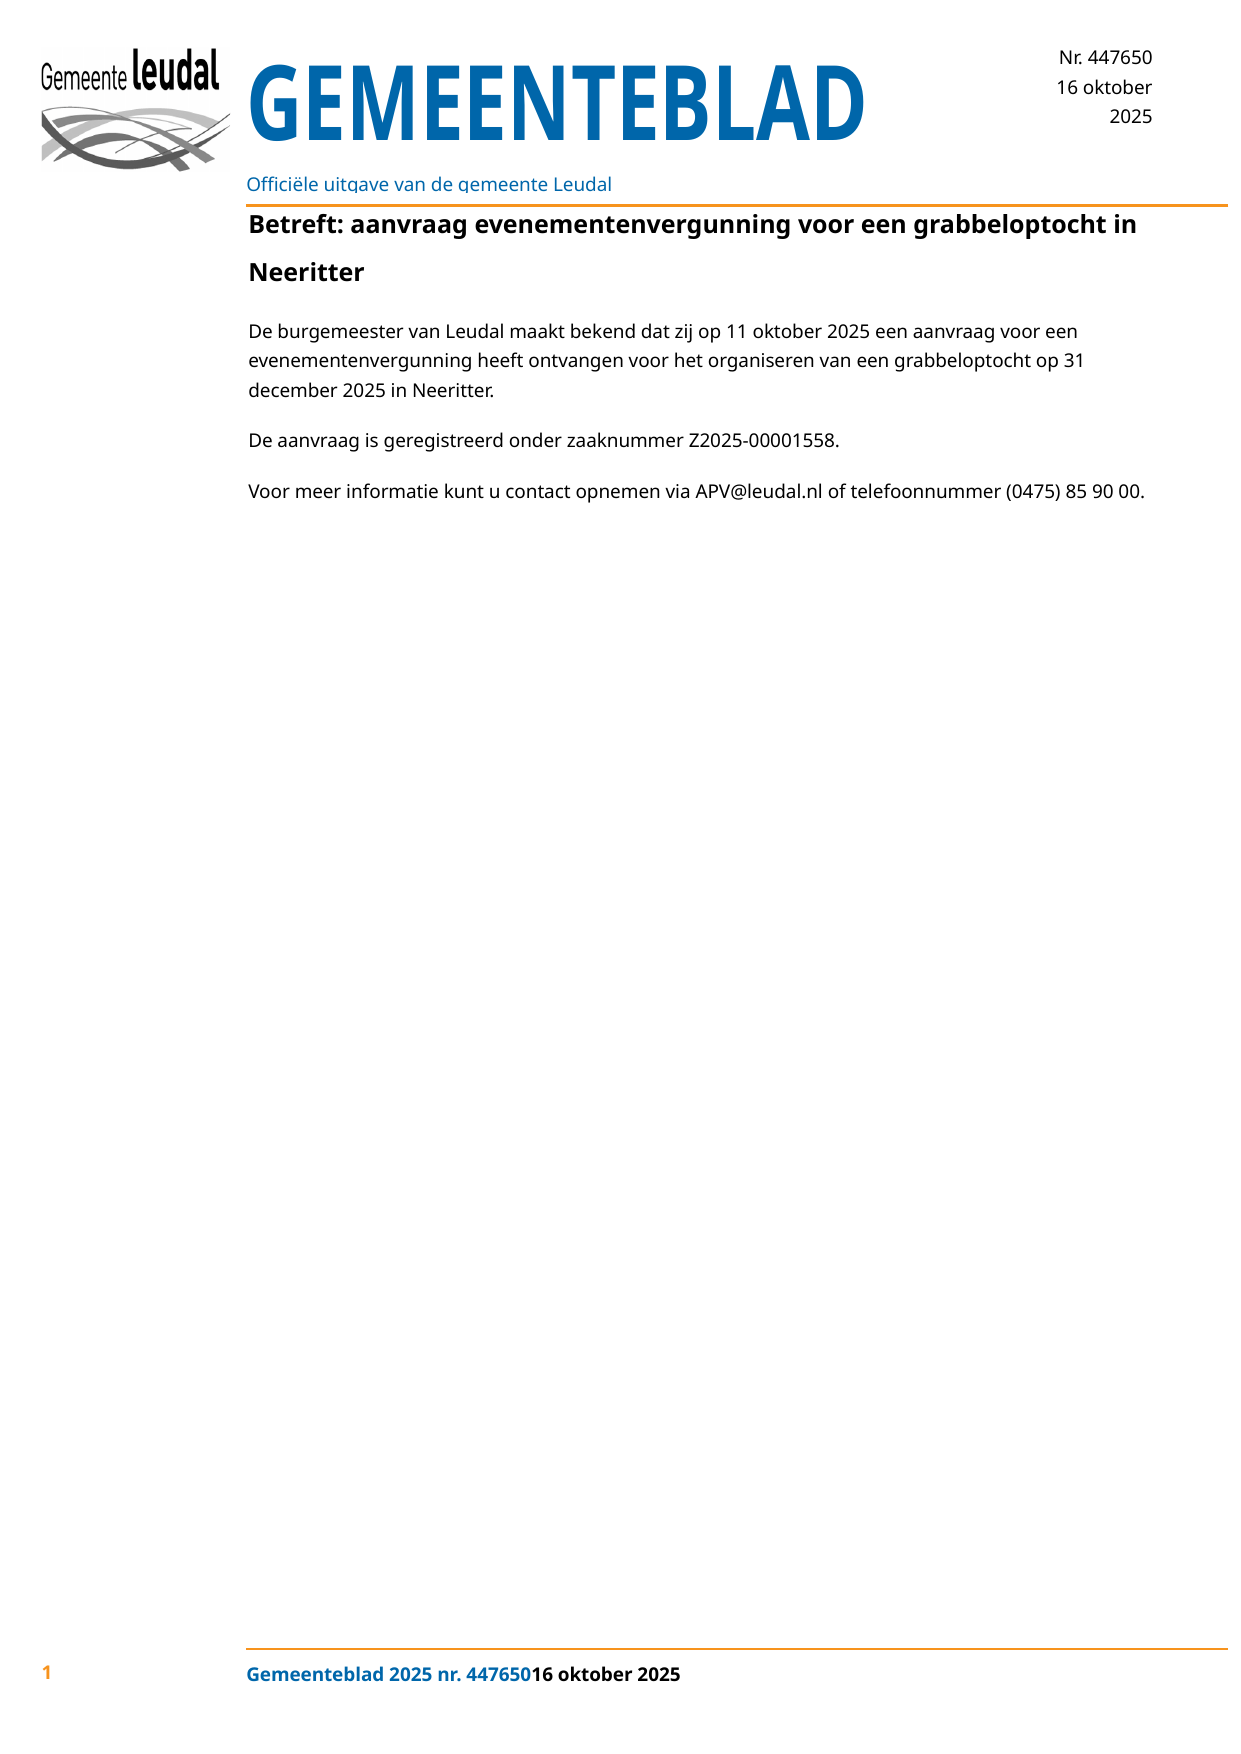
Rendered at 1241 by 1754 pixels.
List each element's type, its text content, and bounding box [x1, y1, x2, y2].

text De burgemeester van Leudal maakt bekend dat zij op 11 oktober 2025 een aanvraag voor een evenementenvergunning heeft ontvangen voor het organiseren van een grabbeloptocht op 31 december 2025 in Neeritter. [248, 318, 1152, 403]
picture [41, 47, 231, 172]
text Betreft: aanvraag evenementenvergunning voor een grabbeloptocht in Neeritter [248, 207, 1152, 288]
text De aanvraag is geregistreerd onder zaaknummer Z2025-00001558. [248, 427, 1152, 453]
text Voor meer informatie kunt u contact opnemen via APV@leudal.nl of telefoonnummer (0475) 85 90 00. [248, 478, 1152, 504]
